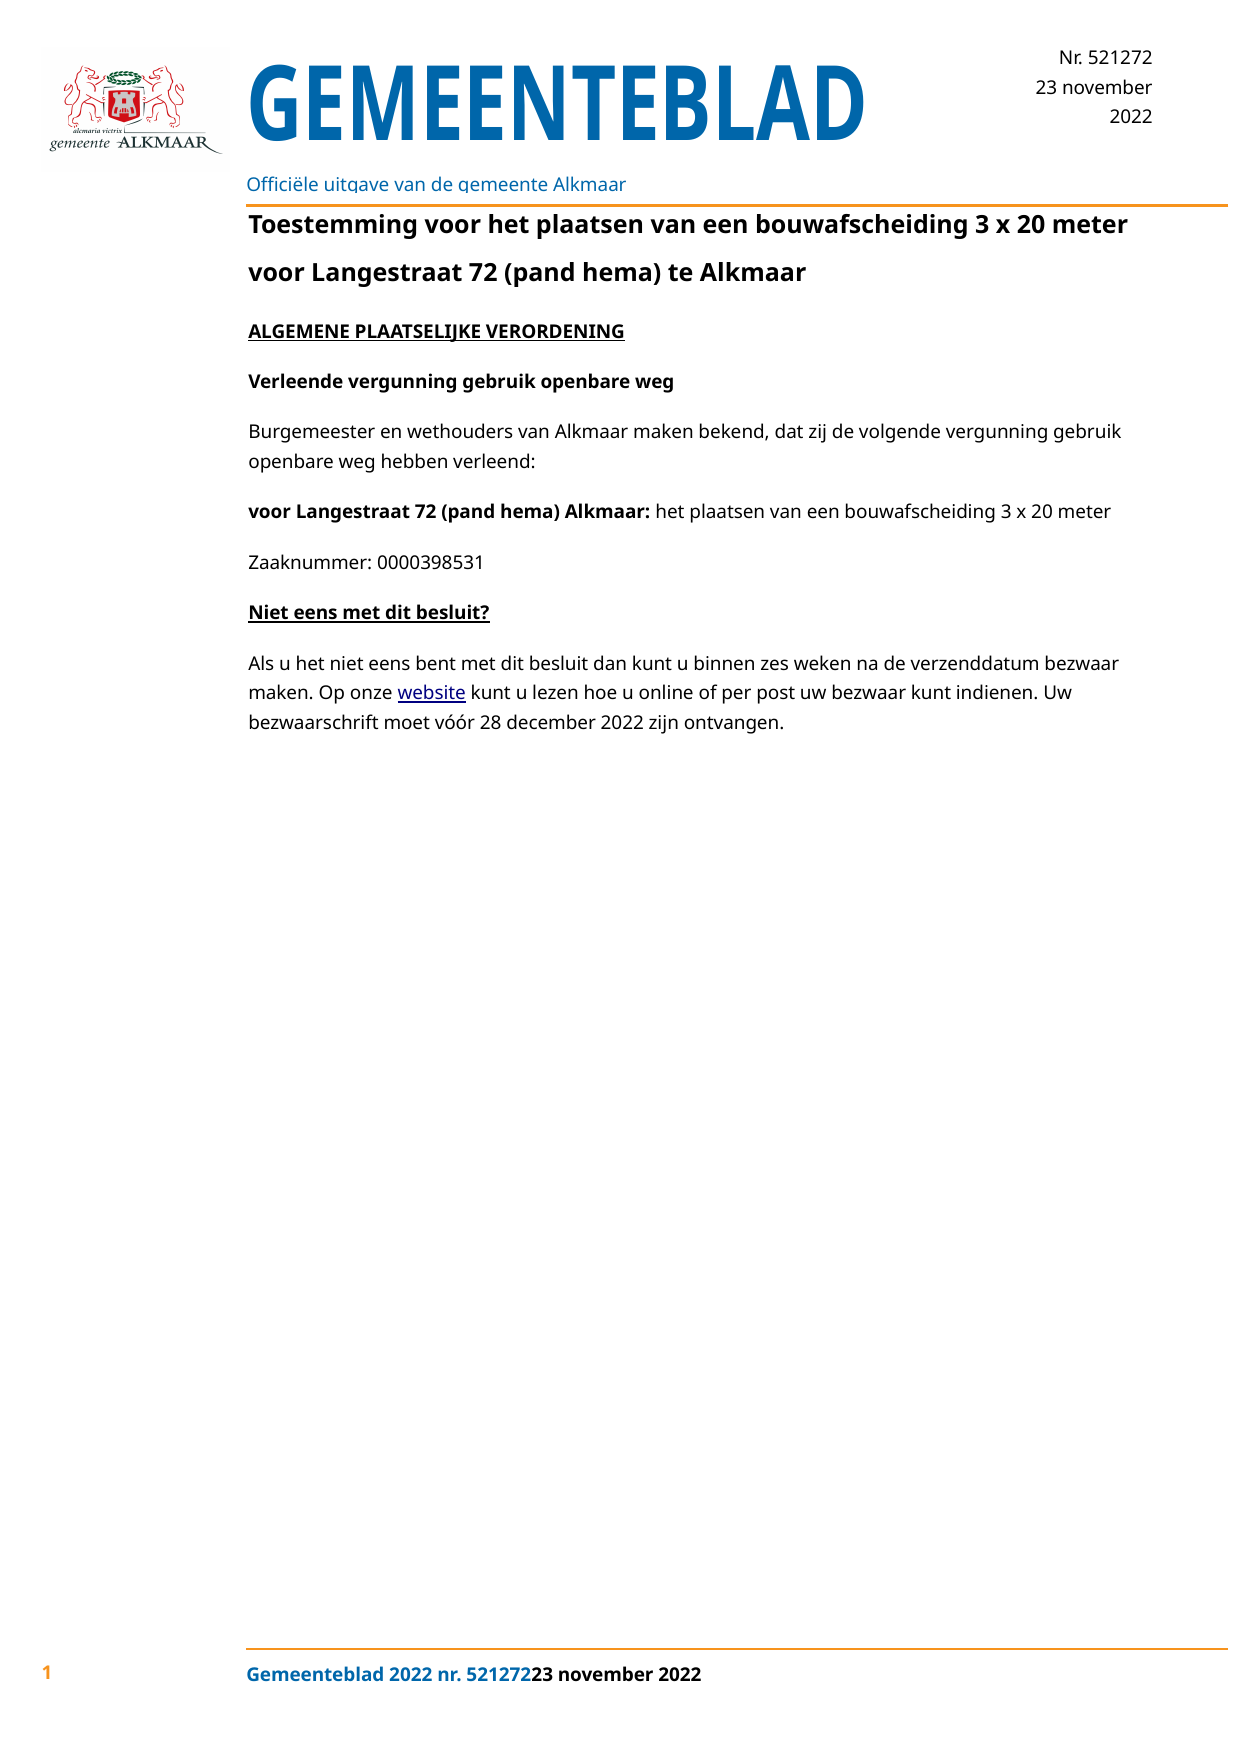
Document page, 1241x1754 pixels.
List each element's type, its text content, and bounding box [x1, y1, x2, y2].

text Als u het niet eens bent met dit besluit dan kunt u binnen zes weken na de verzenddatum bezwaar maken. Op onze website kunt u lezen hoe u online of per post uw bezwaar kunt indienen. Uw bezwaarschrift moet vóór 28 december 2022 zijn ontvangen. [248, 650, 1152, 735]
text Niet eens met dit besluit? [248, 599, 1152, 625]
text Verleende vergunning gebruik openbare weg [248, 368, 1152, 394]
picture [41, 47, 231, 172]
text Burgemeester en wethouders van Alkmaar maken bekend, dat zij de volgende vergunning gebruik openbare weg hebben verleend: [248, 419, 1152, 474]
text Zaaknummer: 0000398531 [248, 549, 1152, 575]
text ALGEMENE PLAATSELIJKE VERORDENING [248, 318, 1152, 344]
text voor Langestraat 72 (pand hema) Alkmaar: het plaatsen van een bouwafscheiding 3 x 20 meter [248, 499, 1152, 524]
text Toestemming voor het plaatsen van een bouwafscheiding 3 x 20 meter voor Langestraat 72 (pand hema) te Alkmaar [248, 207, 1152, 288]
